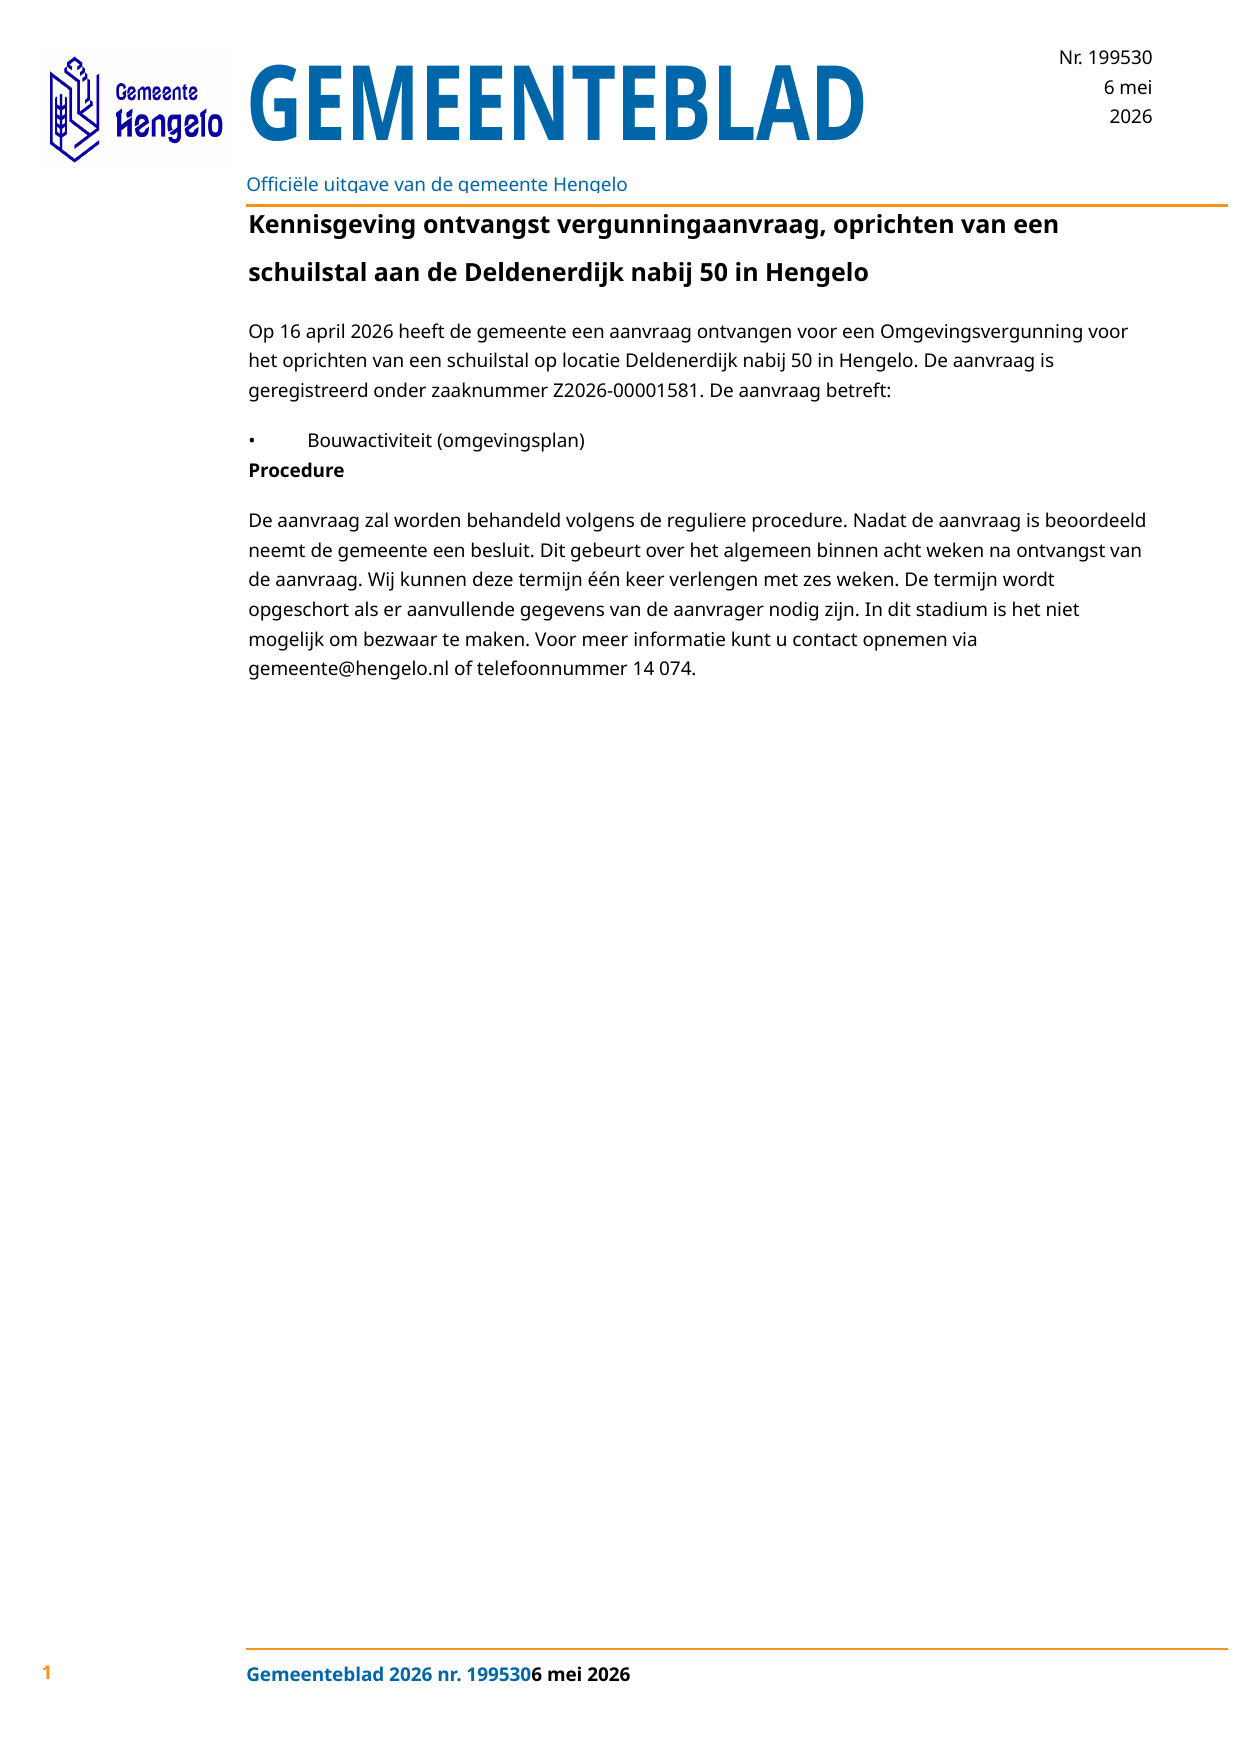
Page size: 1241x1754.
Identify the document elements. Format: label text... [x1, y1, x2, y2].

picture [41, 47, 231, 172]
text De aanvraag zal worden behandeld volgens de reguliere procedure. Nadat de aanvraag is beoordeeld neemt de gemeente een besluit. Dit gebeurt over het algemeen binnen acht weken na ontvangst van de aanvraag. Wij kunnen deze termijn één keer verlengen met zes weken. De termijn wordt opgeschort als er aanvullende gegevens van de aanvrager nodig zijn. In dit stadium is het niet mogelijk om bezwaar te maken. Voor meer informatie kunt u contact opnemen via gemeente@hengelo.nl of telefoonnummer 14 074. [248, 507, 1152, 681]
text Procedure [248, 457, 1152, 483]
text Kennisgeving ontvangst vergunningaanvraag, oprichten van een schuilstal aan de Deldenerdijk nabij 50 in Hengelo [248, 207, 1152, 288]
list Bouwactiviteit (omgevingsplan) [248, 427, 1152, 453]
text Op 16 april 2026 heeft de gemeente een aanvraag ontvangen voor een Omgevingsvergunning voor het oprichten van een schuilstal op locatie Deldenerdijk nabij 50 in Hengelo. De aanvraag is geregistreerd onder zaaknummer Z2026-00001581. De aanvraag betreft: [248, 318, 1152, 403]
